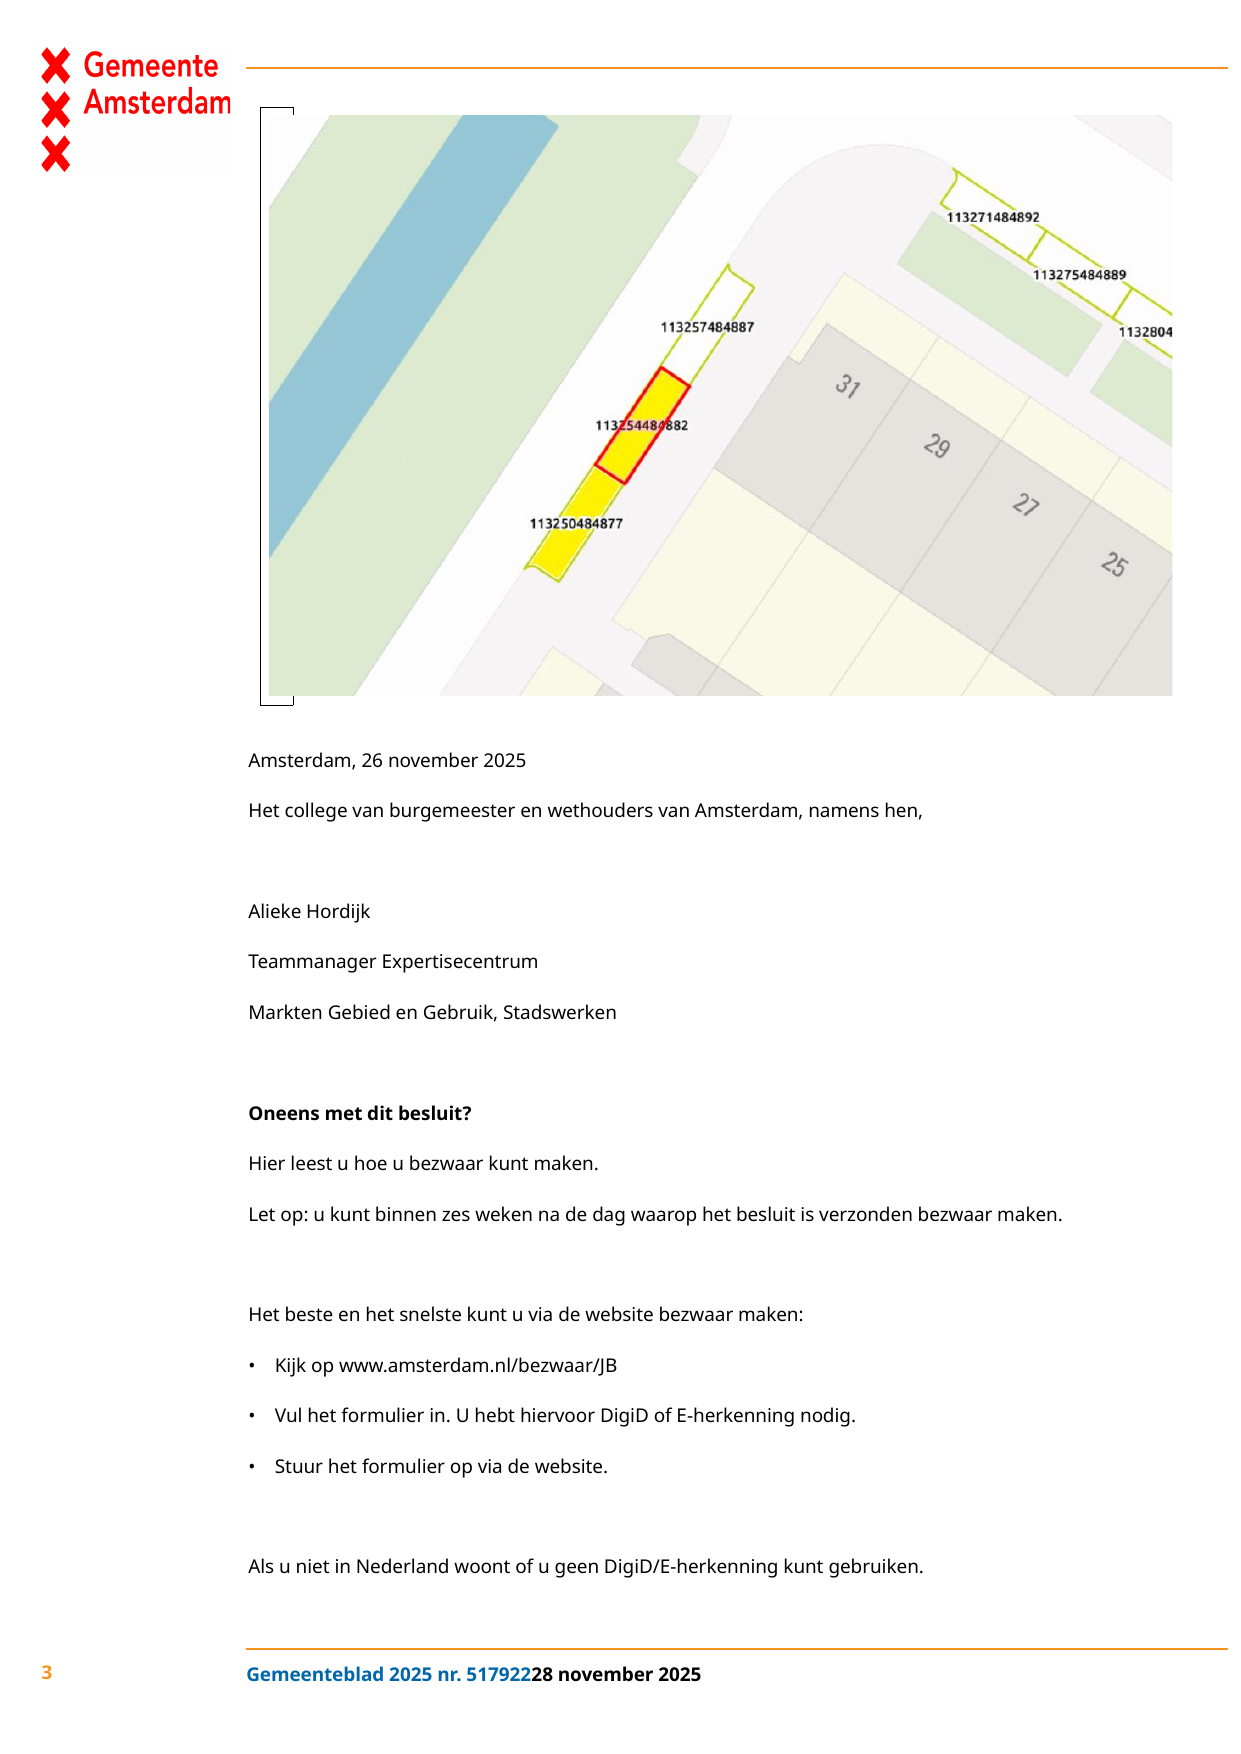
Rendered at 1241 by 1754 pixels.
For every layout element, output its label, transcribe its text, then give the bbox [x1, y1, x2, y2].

text Teammanager Expertisecentrum [248, 949, 1152, 974]
text Hier leest u hoe u bezwaar kunt maken. [248, 1150, 1152, 1176]
text Amsterdam, 26 november 2025 [248, 747, 1152, 773]
text • Stuur het formulier op via de website. [248, 1453, 1152, 1478]
text • Vul het formulier in. U hebt hiervoor DigiD of E-herkenning nodig. [248, 1402, 1152, 1428]
text Als u niet in Nederland woont of u geen DigiD/E-herkenning kunt gebruiken. [248, 1554, 1152, 1579]
text Het beste en het snelste kunt u via de website bezwaar maken: [248, 1302, 1152, 1327]
text • Kijk op www.amsterdam.nl/bezwaar/JB [248, 1352, 1152, 1378]
picture [41, 47, 231, 172]
text Het college van burgemeester en wethouders van Amsterdam, namens hen, [248, 797, 1152, 823]
picture [268, 115, 1173, 696]
text Let op: u kunt binnen zes weken na de dag waarop het besluit is verzonden bezwaar maken. [248, 1201, 1152, 1226]
text Oneens met dit besluit? [248, 1100, 1152, 1126]
text Markten Gebied en Gebruik, Stadswerken [248, 999, 1152, 1025]
text Alieke Hordijk [248, 898, 1152, 924]
